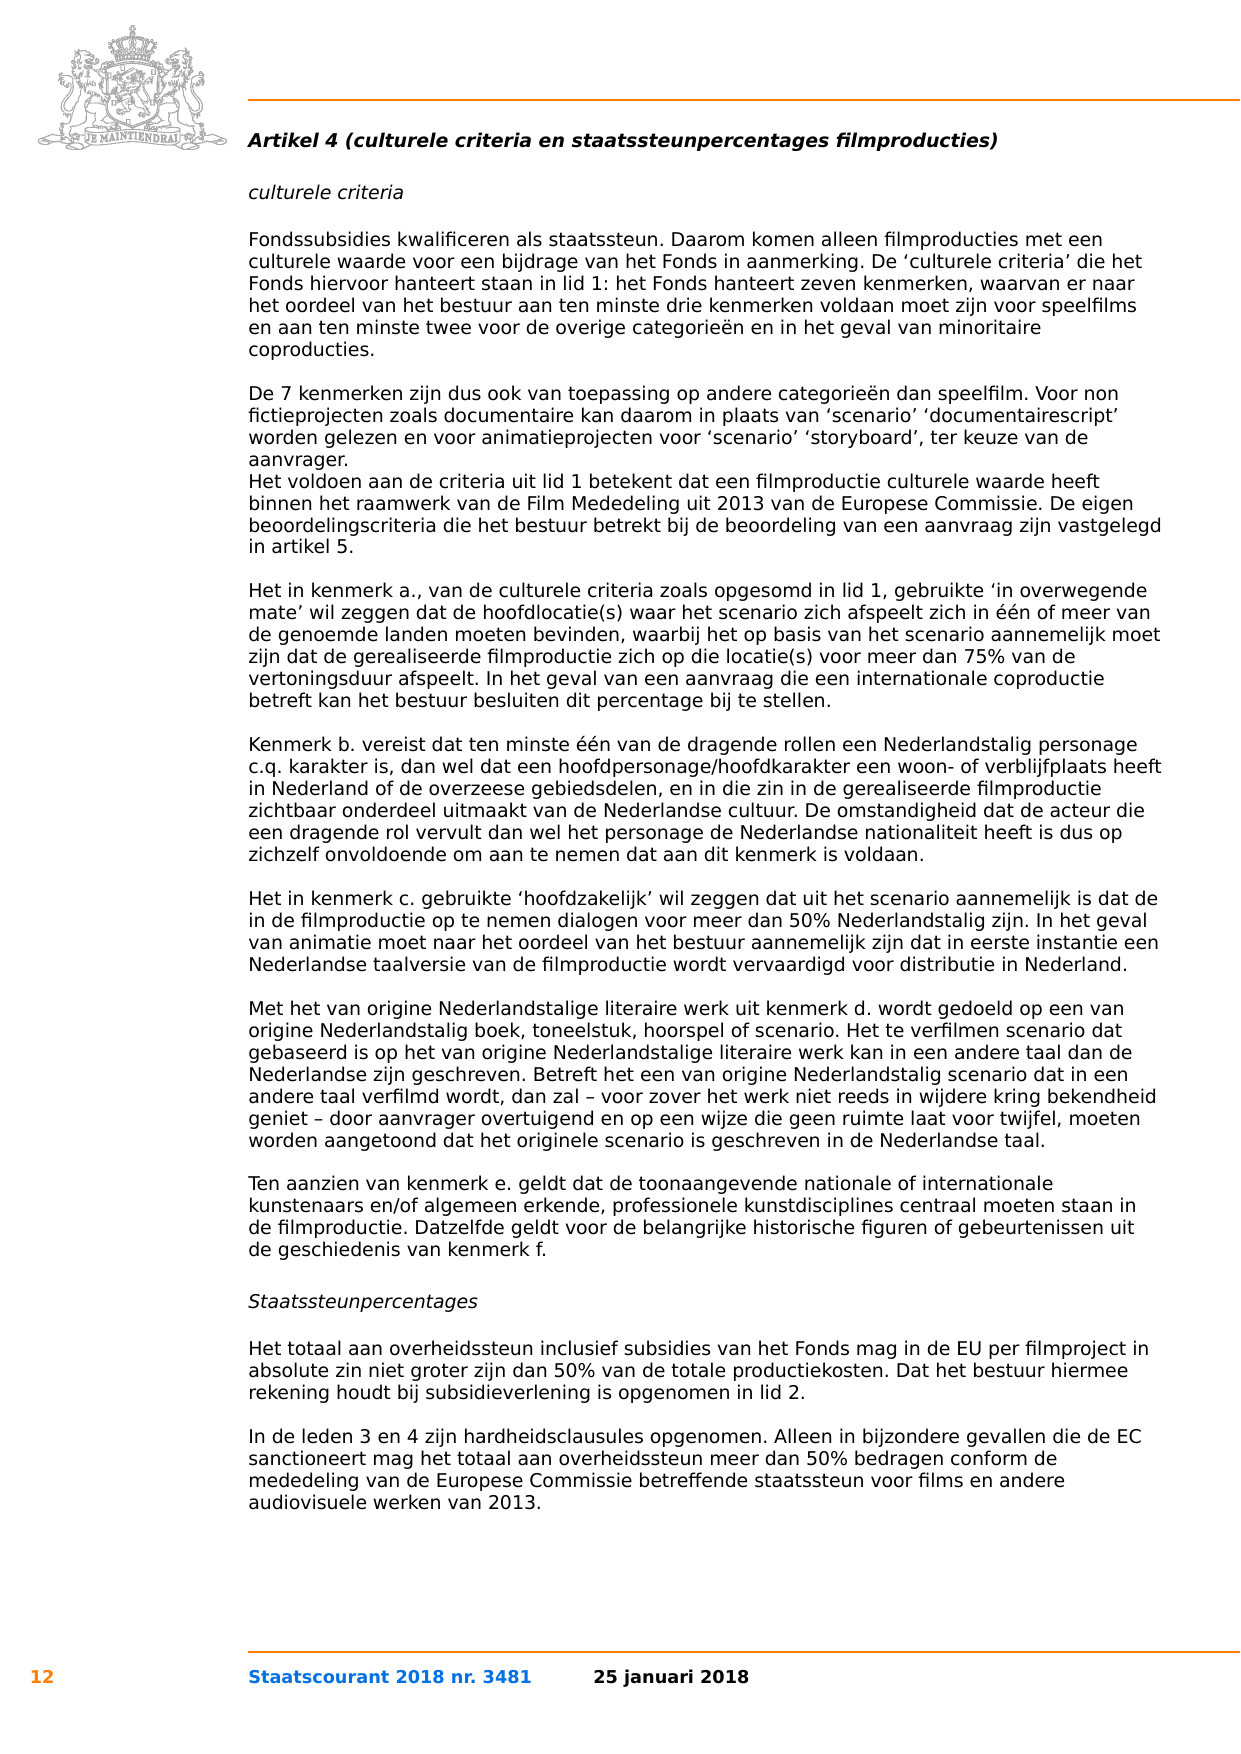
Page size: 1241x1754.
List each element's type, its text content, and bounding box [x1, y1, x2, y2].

text Het in kenmerk a., van de culturele criteria zoals opgesomd in lid 1, gebruikte ‘in overwegende mate’ wil zeggen dat de hoofdlocatie(s) waar het scenario zich afspeelt zich in één of meer van de genoemde landen moeten bevinden, waarbij het op basis van het scenario aannemelijk moet zijn dat de gerealiseerde filmproductie zich op die locatie(s) voor meer dan 75% van de vertoningsduur afspeelt. In het geval van een aanvraag die een internationale coproductie betreft kan het bestuur besluiten dit percentage bij te stellen. [248, 580, 1163, 712]
text Het totaal aan overheidssteun inclusief subsidies van het Fonds mag in de EU per filmproject in absolute zin niet groter zijn dan 50% van de totale productiekosten. Dat het bestuur hiermee rekening houdt bij subsidieverlening is opgenomen in lid 2. [248, 1338, 1163, 1404]
subtitle Artikel 4 (culturele criteria en staatssteunpercentages filmproducties) [248, 130, 1163, 152]
text In de leden 3 en 4 zijn hardheidsclausules opgenomen. Alleen in bijzondere gevallen die de EC sanctioneert mag het totaal aan overheidssteun meer dan 50% bedragen conform de mededeling van de Europese Commissie betreffende staatssteun voor films en andere audiovisuele werken van 2013. [248, 1426, 1163, 1514]
text Fondssubsidies kwalificeren als staatssteun. Daarom komen alleen filmproducties met een culturele waarde voor een bijdrage van het Fonds in aanmerking. De ‘culturele criteria’ die het Fonds hiervoor hanteert staan in lid 1: het Fonds hanteert zeven kenmerken, waarvan er naar het oordeel van het bestuur aan ten minste drie kenmerken voldaan moet zijn voor speelfilms en aan ten minste twee voor de overige categorieën en in het geval van minoritaire coproducties. [248, 229, 1163, 361]
text De 7 kenmerken zijn dus ook van toepassing op andere categorieën dan speelfilm. Voor non fictieprojecten zoals documentaire kan daarom in plaats van ‘scenario’ ‘documentairescript’ worden gelezen en voor animatieprojecten voor ‘scenario’ ‘storyboard’, ter keuze van de aanvrager. [248, 383, 1163, 471]
text Het in kenmerk c. gebruikte ‘hoofdzakelijk’ wil zeggen dat uit het scenario aannemelijk is dat de in de filmproductie op te nemen dialogen voor meer dan 50% Nederlandstalig zijn. In het geval van animatie moet naar het oordeel van het bestuur aannemelijk zijn dat in eerste instantie een Nederlandse taalversie van de filmproductie wordt vervaardigd voor distributie in Nederland. [248, 888, 1163, 976]
picture [38, 25, 227, 150]
text Met het van origine Nederlandstalige literaire werk uit kenmerk d. wordt gedoeld op een van origine Nederlandstalig boek, toneelstuk, hoorspel of scenario. Het te verfilmen scenario dat gebaseerd is op het van origine Nederlandstalige literaire werk kan in een andere taal dan de Nederlandse zijn geschreven. Betreft het een van origine Nederlandstalig scenario dat in een andere taal verfilmd wordt, dan zal – voor zover het werk niet reeds in wijdere kring bekendheid geniet – door aanvrager overtuigend en op een wijze die geen ruimte laat voor twijfel, moeten worden aangetoond dat het originele scenario is geschreven in de Nederlandse taal. [248, 998, 1163, 1151]
text Kenmerk b. vereist dat ten minste één van de dragende rollen een Nederlandstalig personage c.q. karakter is, dan wel dat een hoofdpersonage/hoofdkarakter een woon- of verblijfplaats heeft in Nederland of de overzeese gebiedsdelen, en in die zin in de gerealiseerde filmproductie zichtbaar onderdeel uitmaakt van de Nederlandse cultuur. De omstandigheid dat de acteur die een dragende rol vervult dan wel het personage de Nederlandse nationaliteit heeft is dus op zichzelf onvoldoende om aan te nemen dat aan dit kenmerk is voldaan. [248, 734, 1163, 866]
subtitle Staatssteunpercentages [248, 1291, 1163, 1313]
text Ten aanzien van kenmerk e. geldt dat de toonaangevende nationale of internationale kunstenaars en/of algemeen erkende, professionele kunstdisciplines centraal moeten staan in de filmproductie. Datzelfde geldt voor de belangrijke historische figuren of gebeurtenissen uit de geschiedenis van kenmerk f. [248, 1173, 1163, 1261]
text Het voldoen aan de criteria uit lid 1 betekent dat een filmproductie culturele waarde heeft binnen het raamwerk van de Film Mededeling uit 2013 van de Europese Commissie. De eigen beoordelingscriteria die het bestuur betrekt bij de beoordeling van een aanvraag zijn vastgelegd in artikel 5. [248, 471, 1163, 558]
subtitle culturele criteria [248, 182, 1163, 204]
